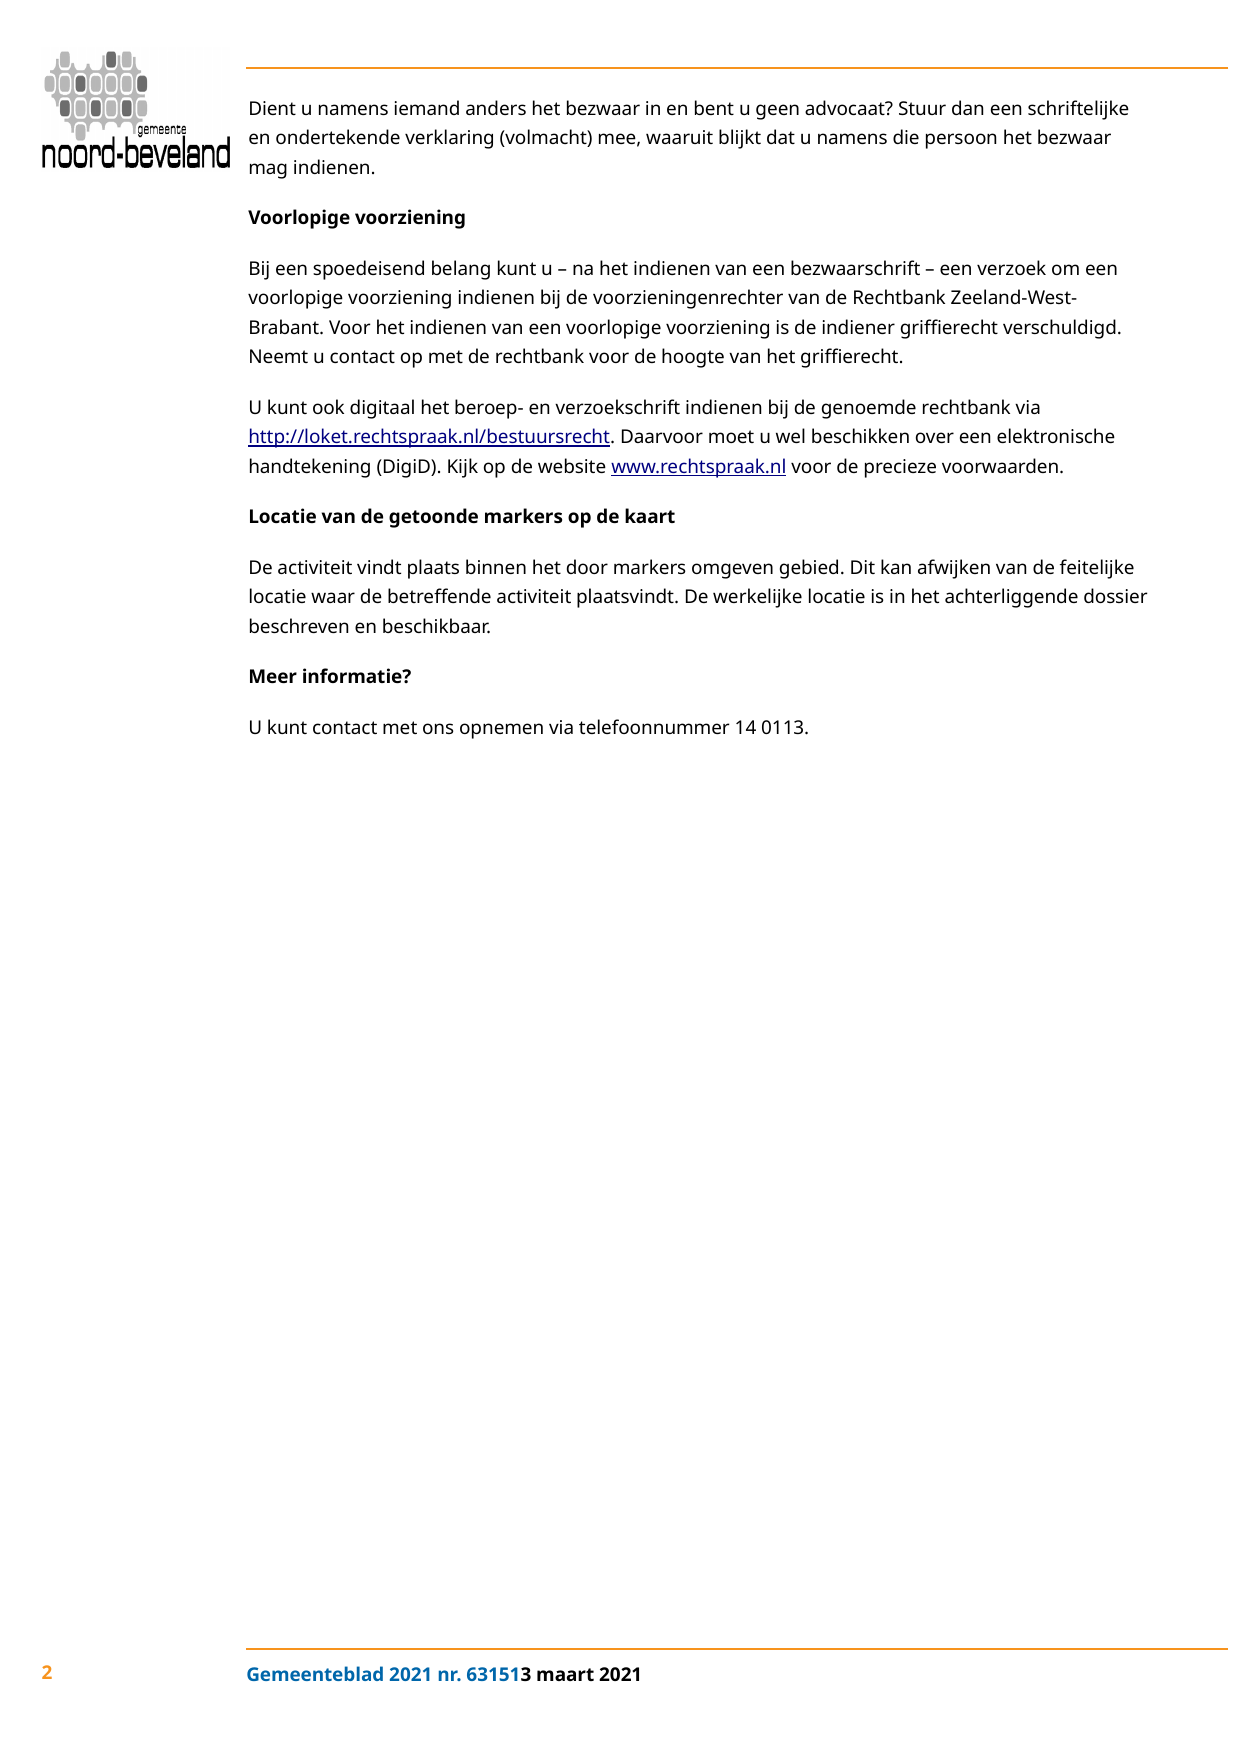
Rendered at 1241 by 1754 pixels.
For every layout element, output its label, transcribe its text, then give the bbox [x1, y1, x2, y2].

picture [41, 47, 231, 172]
text Voorlopige voorziening [248, 204, 1152, 230]
text U kunt contact met ons opnemen via telefoonnummer 14 0113. [248, 714, 1152, 740]
text Meer informatie? [248, 663, 1152, 689]
text U kunt ook digitaal het beroep- en verzoekschrift indienen bij de genoemde rechtbank via http://loket.rechtspraak.nl/bestuursrecht. Daarvoor moet u wel beschikken over een elektronische handtekening (DigiD). Kijk op de website www.rechtspraak.nl voor de precieze voorwaarden. [248, 394, 1152, 479]
text Dient u namens iemand anders het bezwaar in en bent u geen advocaat? Stuur dan een schriftelijke en ondertekende verklaring (volmacht) mee, waaruit blijkt dat u namens die persoon het bezwaar mag indienen. [248, 95, 1152, 180]
text Locatie van de getoonde markers op de kaart [248, 503, 1152, 529]
text De activiteit vindt plaats binnen het door markers omgeven gebied. Dit kan afwijken van de feitelijke locatie waar de betreffende activiteit plaatsvindt. De werkelijke locatie is in het achterliggende dossier beschreven en beschikbaar. [248, 554, 1152, 639]
text Bij een spoedeisend belang kunt u – na het indienen van een bezwaarschrift – een verzoek om een voorlopige voorziening indienen bij de voorzieningenrechter van de Rechtbank Zeeland-West-Brabant. Voor het indienen van een voorlopige voorziening is de indiener griffierecht verschuldigd. Neemt u contact op met de rechtbank voor de hoogte van het griffierecht. [248, 255, 1152, 369]
